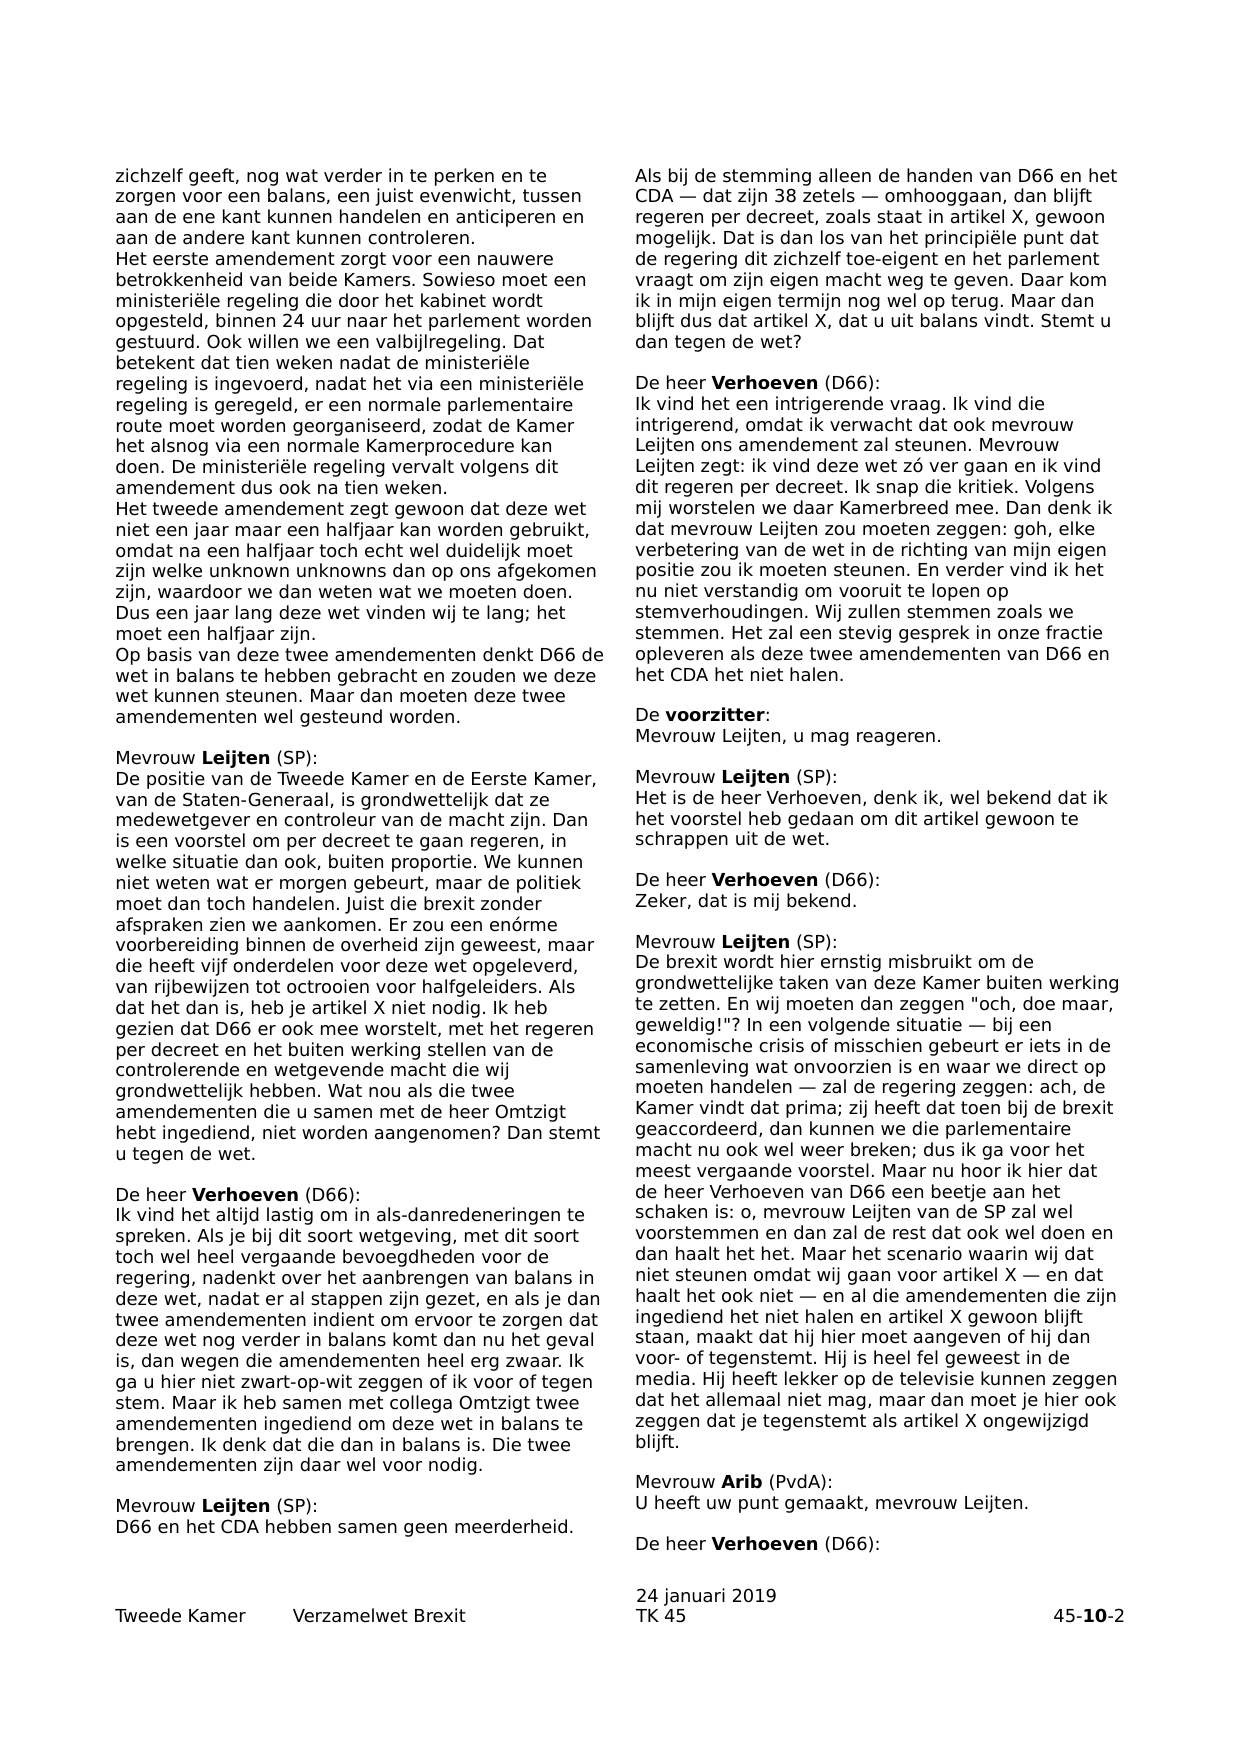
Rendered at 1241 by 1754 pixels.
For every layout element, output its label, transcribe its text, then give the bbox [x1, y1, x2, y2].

text Ik vind het altijd lastig om in als-danredeneringen te spreken. Als je bij dit soort wetgeving, met dit soort toch wel heel vergaande bevoegdheden voor de regering, nadenkt over het aanbrengen van balans in deze wet, nadat er al stappen zijn gezet, en als je dan twee amendementen indient om ervoor te zorgen dat deze wet nog verder in balans komt dan nu het geval is, dan wegen die amendementen heel erg zwaar. Ik ga u hier niet zwart-op-wit zeggen of ik voor of tegen stem. Maar ik heb samen met collega Omtzigt twee amendementen ingediend om deze wet in balans te brengen. Ik denk dat die dan in balans is. Die twee amendementen zijn daar wel voor nodig. [115, 1205, 605, 1476]
text Het eerste amendement zorgt voor een nauwere betrokkenheid van beide Kamers. Sowieso moet een ministeriële regeling die door het kabinet wordt opgesteld, binnen 24 uur naar het parlement worden gestuurd. Ook willen we een valbijlregeling. Dat betekent dat tien weken nadat de ministeriële regeling is ingevoerd, nadat het via een ministeriële regeling is geregeld, er een normale parlementaire route moet worden georganiseerd, zodat de Kamer het alsnog via een normale Kamerprocedure kan doen. De ministeriële regeling vervalt volgens dit amendement dus ook na tien weken. [115, 249, 605, 499]
text Het tweede amendement zegt gewoon dat deze wet niet een jaar maar een halfjaar kan worden gebruikt, omdat na een halfjaar toch echt wel duidelijk moet zijn welke unknown unknowns dan op ons afgekomen zijn, waardoor we dan weten wat we moeten doen. Dus een jaar lang deze wet vinden wij te lang; het moet een halfjaar zijn. [115, 499, 605, 644]
text Mevrouw Leijten (SP): [115, 1496, 605, 1517]
text De heer Verhoeven (D66): [635, 1534, 1125, 1554]
text zichzelf geeft, nog wat verder in te perken en te zorgen voor een balans, een juist evenwicht, tussen aan de ene kant kunnen handelen en anticiperen en aan de andere kant kunnen controleren. [115, 165, 605, 249]
text Het is de heer Verhoeven, denk ik, wel bekend dat ik het voorstel heb gedaan om dit artikel gewoon te schrappen uit de wet. [635, 787, 1125, 850]
text De voorzitter: [635, 705, 1125, 726]
text De heer Verhoeven (D66): [635, 870, 1125, 891]
text D66 en het CDA hebben samen geen meerderheid. [115, 1517, 605, 1537]
text De heer Verhoeven (D66): [635, 373, 1125, 393]
text De heer Verhoeven (D66): [115, 1184, 605, 1205]
text Ik vind het een intrigerende vraag. Ik vind die intrigerend, omdat ik verwacht dat ook mevrouw Leijten ons amendement zal steunen. Mevrouw Leijten zegt: ik vind deze wet zó ver gaan en ik vind dit regeren per decreet. Ik snap die kritiek. Volgens mij worstelen we daar Kamerbreed mee. Dan denk ik dat mevrouw Leijten zou moeten zeggen: goh, elke verbetering van de wet in de richting van mijn eigen positie zou ik moeten steunen. En verder vind ik het nu niet verstandig om vooruit te lopen op stemverhoudingen. Wij zullen stemmen zoals we stemmen. Het zal een stevig gesprek in onze fractie opleveren als deze twee amendementen van D66 en het CDA het niet halen. [635, 393, 1125, 685]
text Zeker, dat is mij bekend. [635, 891, 1125, 912]
text U heeft uw punt gemaakt, mevrouw Leijten. [635, 1493, 1125, 1514]
text De brexit wordt hier ernstig misbruikt om de grondwettelijke taken van deze Kamer buiten werking te zetten. En wij moeten dan zeggen "och, doe maar, geweldig!"? In een volgende situatie — bij een economische crisis of misschien gebeurt er iets in de samenleving wat onvoorzien is en waar we direct op moeten handelen — zal de regering zeggen: ach, de Kamer vindt dat prima; zij heeft dat toen bij de brexit geaccordeerd, dan kunnen we die parlementaire macht nu ook wel weer breken; dus ik ga voor het meest vergaande voorstel. Maar nu hoor ik hier dat de heer Verhoeven van D66 een beetje aan het schaken is: o, mevrouw Leijten van de SP zal wel voorstemmen en dan zal de rest dat ook wel doen en dan haalt het het. Maar het scenario waarin wij dat niet steunen omdat wij gaan voor artikel X — en dat haalt het ook niet — en al die amendementen die zijn ingediend het niet halen en artikel X gewoon blijft staan, maakt dat hij hier moet aangeven of hij dan voor- of tegenstemt. Hij is heel fel geweest in de media. Hij heeft lekker op de televisie kunnen zeggen dat het allemaal niet mag, maar dan moet je hier ook zeggen dat je tegenstemt als artikel X ongewijzigd blijft. [635, 952, 1125, 1452]
text Mevrouw Leijten (SP): [635, 767, 1125, 787]
text Op basis van deze twee amendementen denkt D66 de wet in balans te hebben gebracht en zouden we deze wet kunnen steunen. Maar dan moeten deze twee amendementen wel gesteund worden. [115, 644, 605, 728]
text Mevrouw Arib (PvdA): [635, 1472, 1125, 1493]
text De positie van de Tweede Kamer en de Eerste Kamer, van de Staten-Generaal, is grondwettelijk dat ze medewetgever en controleur van de macht zijn. Dan is een voorstel om per decreet te gaan regeren, in welke situatie dan ook, buiten proportie. We kunnen niet weten wat er morgen gebeurt, maar de politiek moet dan toch handelen. Juist die brexit zonder afspraken zien we aankomen. Er zou een enórme voorbereiding binnen de overheid zijn geweest, maar die heeft vijf onderdelen voor deze wet opgeleverd, van rijbewijzen tot octrooien voor halfgeleiders. Als dat het dan is, heb je artikel X niet nodig. Ik heb gezien dat D66 er ook mee worstelt, met het regeren per decreet en het buiten werking stellen van de controlerende en wetgevende macht die wij grondwettelijk hebben. Wat nou als die twee amendementen die u samen met de heer Omtzigt hebt ingediend, niet worden aangenomen? Dan stemt u tegen de wet. [115, 768, 605, 1164]
text Mevrouw Leijten, u mag reageren. [635, 726, 1125, 747]
text Als bij de stemming alleen de handen van D66 en het CDA — dat zijn 38 zetels — omhooggaan, dan blijft regeren per decreet, zoals staat in artikel X, gewoon mogelijk. Dat is dan los van het principiële punt dat de regering dit zichzelf toe-eigent en het parlement vraagt om zijn eigen macht weg te geven. Daar kom ik in mijn eigen termijn nog wel op terug. Maar dan blijft dus dat artikel X, dat u uit balans vindt. Stemt u dan tegen de wet? [635, 165, 1125, 353]
text Mevrouw Leijten (SP): [635, 932, 1125, 952]
text Mevrouw Leijten (SP): [115, 748, 605, 768]
